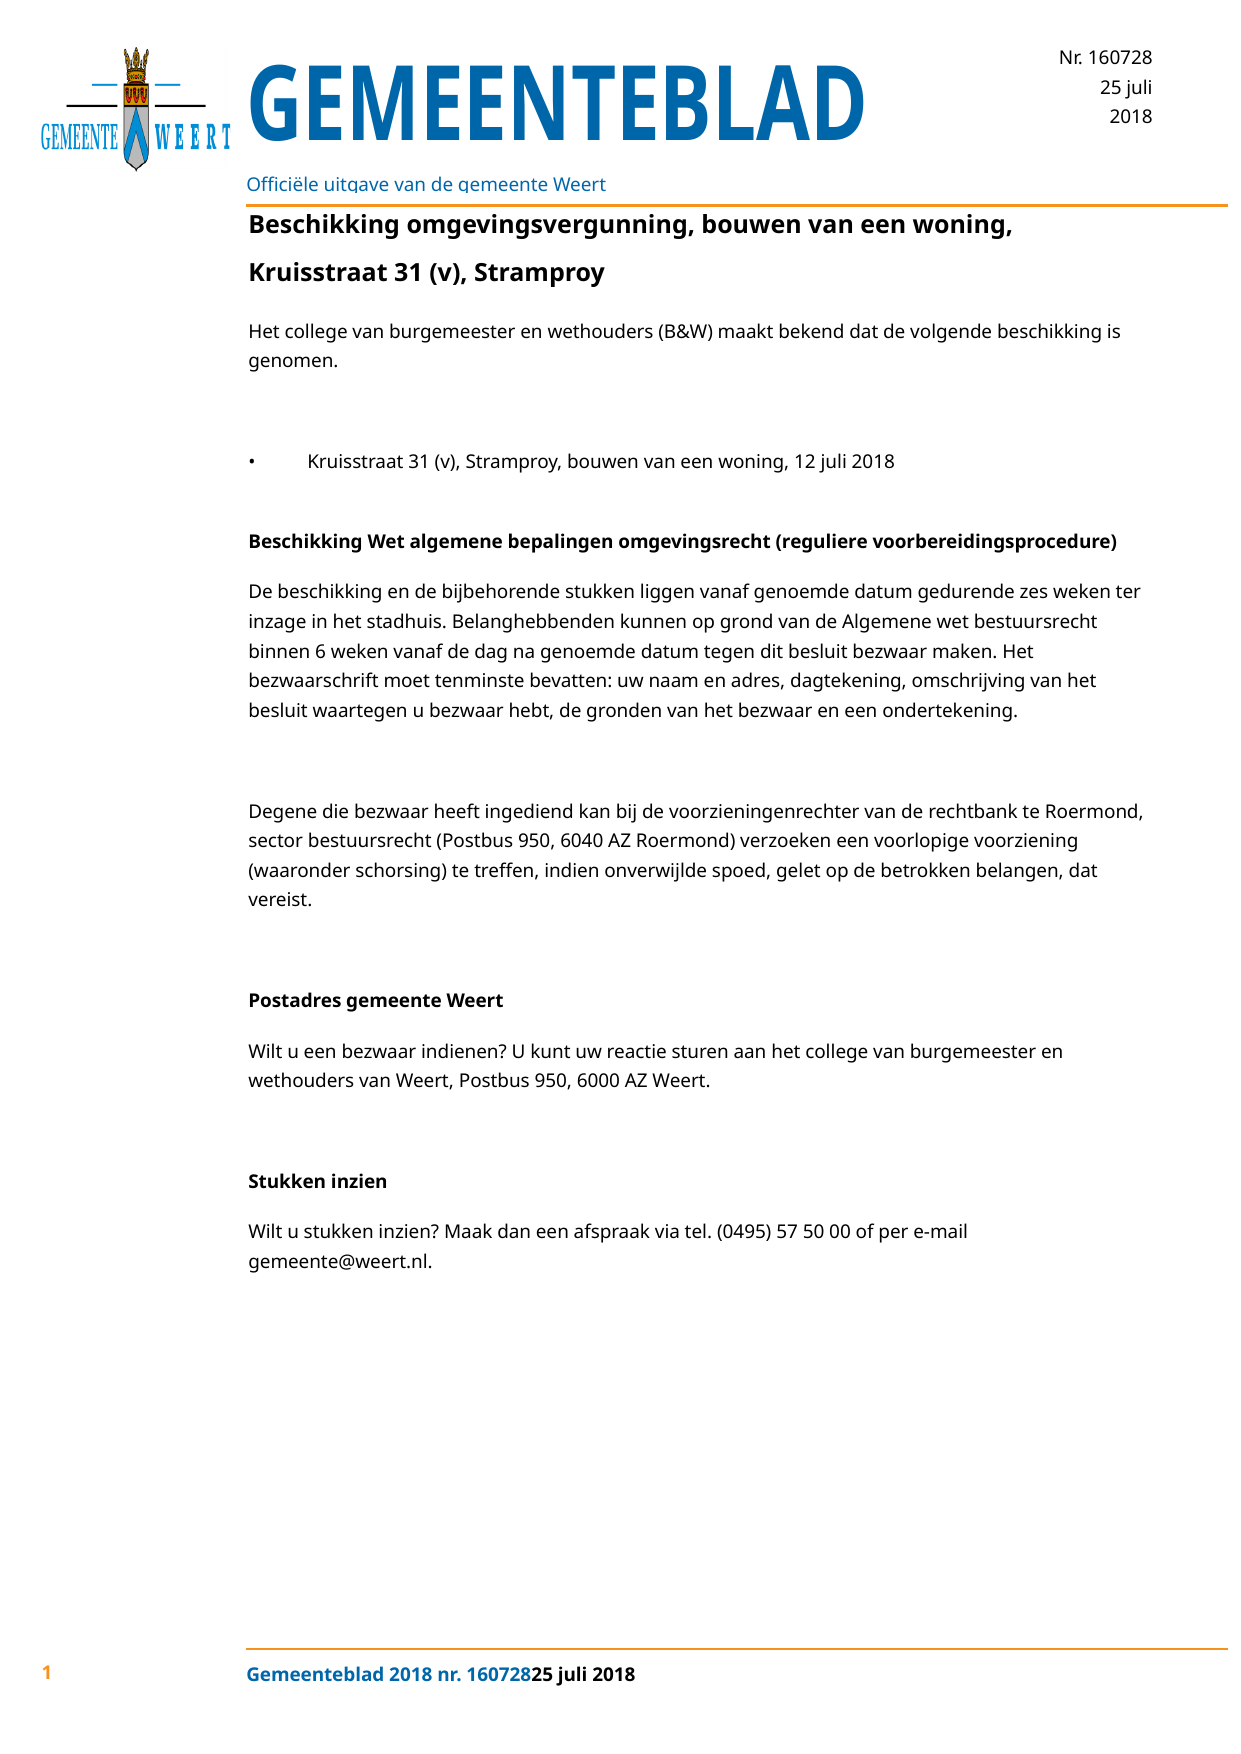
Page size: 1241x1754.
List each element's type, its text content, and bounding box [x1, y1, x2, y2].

text Beschikking omgevingsvergunning, bouwen van een woning, Kruisstraat 31 (v), Stramproy [248, 207, 1152, 288]
text De beschikking en de bijbehorende stukken liggen vanaf genoemde datum gedurende zes weken ter inzage in het stadhuis. Belanghebbenden kunnen op grond van de Algemene wet bestuursrecht binnen 6 weken vanaf de dag na genoemde datum tegen dit besluit bezwaar maken. Het bezwaarschrift moet tenminste bevatten: uw naam en adres, dagtekening, omschrijving van het besluit waartegen u bezwaar hebt, de gronden van het bezwaar en een ondertekening. [248, 579, 1152, 723]
text Wilt u stukken inzien? Maak dan een afspraak via tel. (0495) 57 50 00 of per e-mail gemeente@weert.nl. [248, 1219, 1152, 1274]
text Beschikking Wet algemene bepalingen omgevingsrecht (reguliere voorbereidingsprocedure) [248, 528, 1152, 554]
text Postadres gemeente Weert [248, 987, 1152, 1013]
text Stukken inzien [248, 1168, 1152, 1194]
text Wilt u een bezwaar indienen? U kunt uw reactie sturen aan het college van burgemeester en wethouders van Weert, Postbus 950, 6000 AZ Weert. [248, 1038, 1152, 1093]
picture [41, 47, 231, 172]
list Kruisstraat 31 (v), Stramproy, bouwen van een woning, 12 juli 2018 [248, 448, 1152, 474]
text Degene die bezwaar heeft ingediend kan bij de voorzieningenrechter van de rechtbank te Roermond, sector bestuursrecht (Postbus 950, 6040 AZ Roermond) verzoeken een voorlopige voorziening (waaronder schorsing) te treffen, indien onverwijlde spoed, gelet op de betrokken belangen, dat vereist. [248, 798, 1152, 912]
text Het college van burgemeester en wethouders (B&W) maakt bekend dat de volgende beschikking is genomen. [248, 318, 1152, 373]
